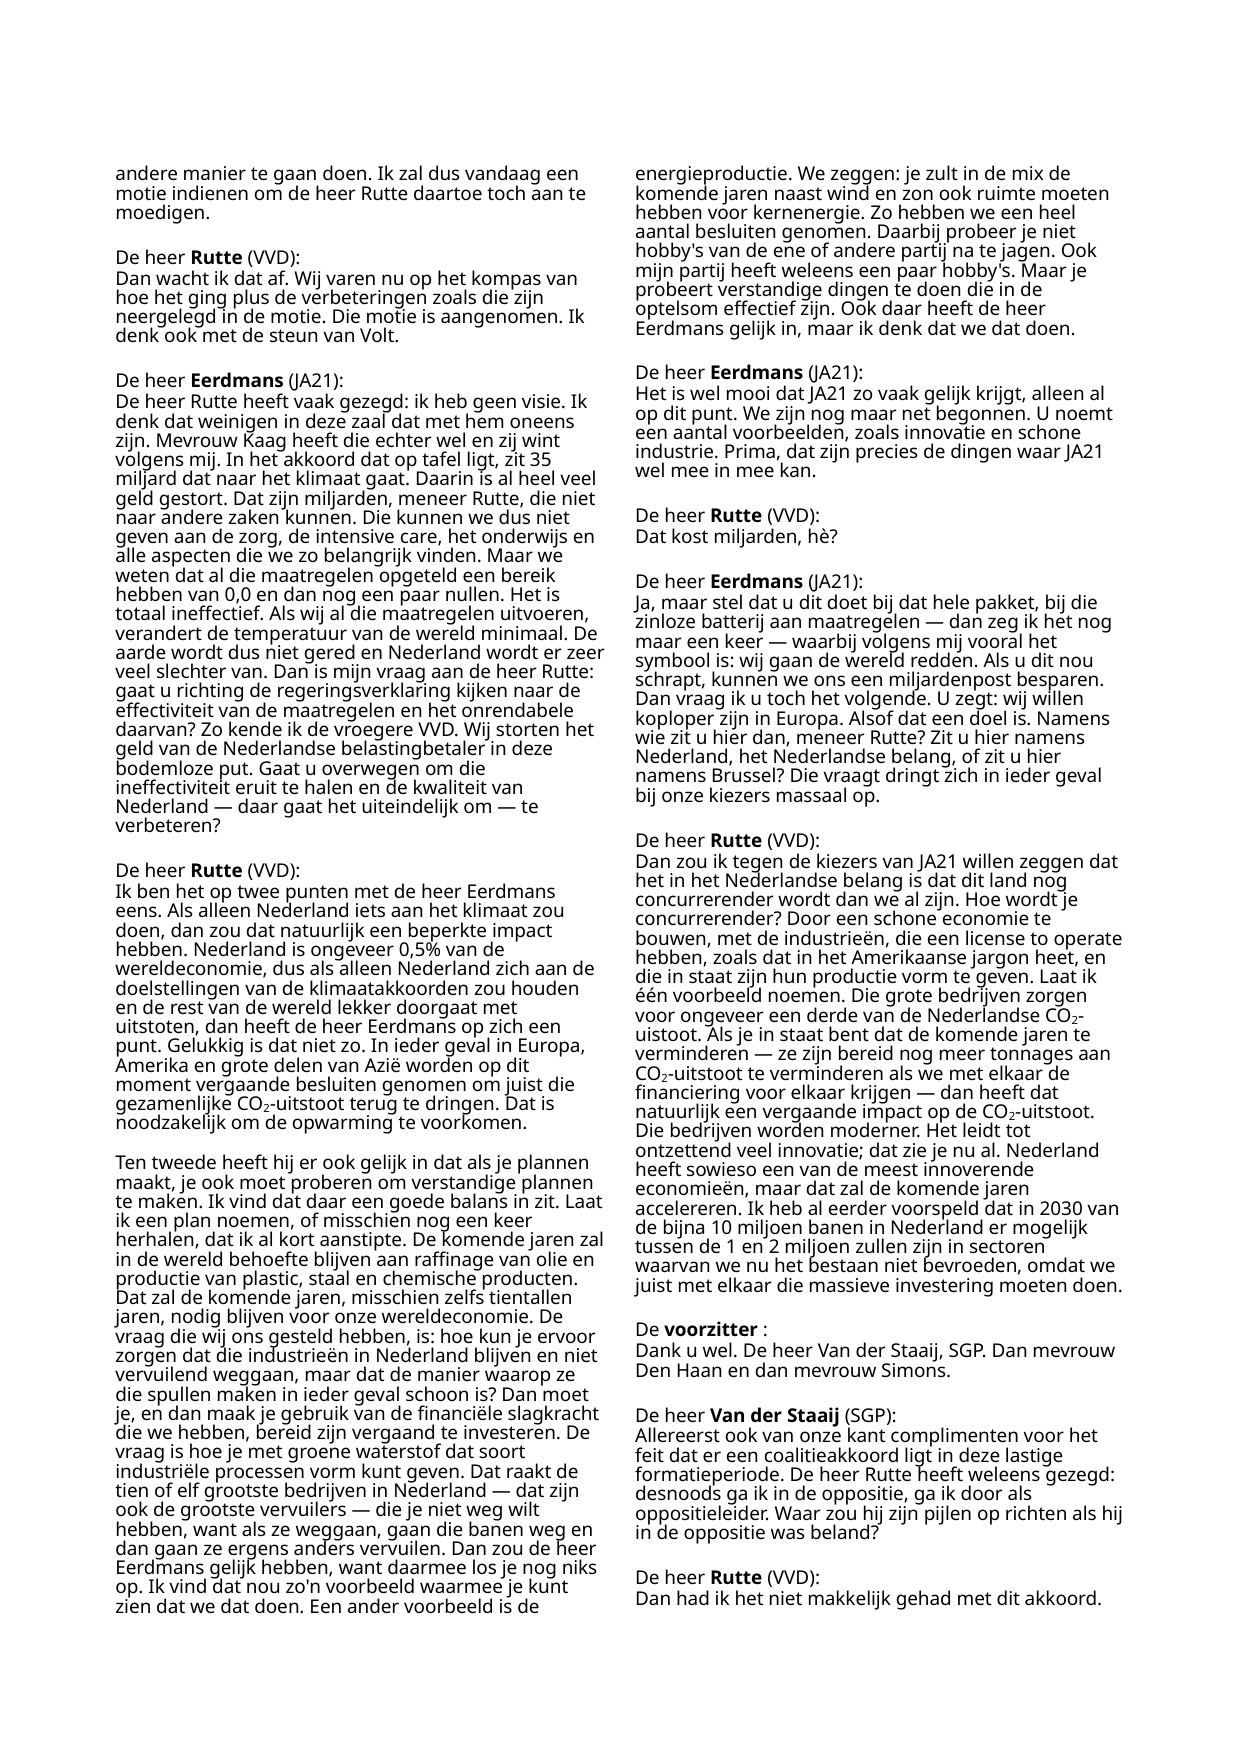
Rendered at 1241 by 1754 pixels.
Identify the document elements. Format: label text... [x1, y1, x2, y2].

text De voorzitter : [635, 1317, 1125, 1342]
text Dank u wel. De heer Van der Staaij, SGP. Dan mevrouw Den Haan en dan mevrouw Simons. [635, 1342, 1125, 1381]
text Dan zou ik tegen de kiezers van JA21 willen zeggen dat het in het Nederlandse belang is dat dit land nog concurrerender wordt dan we al zijn. Hoe wordt je concurrerender? Door een schone economie te bouwen, met de industrieën, die een license to operate hebben, zoals dat in het Amerikaanse jargon heet, en die in staat zijn hun productie vorm te geven. Laat ik één voorbeeld noemen. Die grote bedrijven zorgen voor ongeveer een derde van de Nederlandse CO2-uistoot. Als je in staat bent dat de komende jaren te verminderen — ze zijn bereid nog meer tonnages aan CO2-uitstoot te verminderen als we met elkaar de financiering voor elkaar krijgen — dan heeft dat natuurlijk een vergaande impact op de CO2-uitstoot. Die bedrijven worden moderner. Het leidt tot ontzettend veel innovatie; dat zie je nu al. Nederland heeft sowieso een van de meest innoverende economieën, maar dat zal de komende jaren accelereren. Ik heb al eerder voorspeld dat in 2030 van de bijna 10 miljoen banen in Nederland er mogelijk tussen de 1 en 2 miljoen zullen zijn in sectoren waarvan we nu het bestaan niet bevroeden, omdat we juist met elkaar die massieve investering moeten doen. [635, 853, 1125, 1296]
text Dat kost miljarden, hè? [635, 528, 1125, 547]
text De heer Rutte (VVD): [115, 244, 605, 270]
text De heer Rutte heeft vaak gezegd: ik heb geen visie. Ik denk dat weinigen in deze zaal dat met hem oneens zijn. Mevrouw Kaag heeft die echter wel en zij wint volgens mij. In het akkoord dat op tafel ligt, zit 35 miljard dat naar het klimaat gaat. Daarin is al heel veel geld gestort. Dat zijn miljarden, meneer Rutte, die niet naar andere zaken kunnen. Die kunnen we dus niet geven aan de zorg, de intensive care, het onderwijs en alle aspecten die we zo belangrijk vinden. Maar we weten dat al die maatregelen opgeteld een bereik hebben van 0,0 en dan nog een paar nullen. Het is totaal ineffectief. Als wij al die maatregelen uitvoeren, verandert de temperatuur van de wereld minimaal. De aarde wordt dus niet gered en Nederland wordt er zeer veel slechter van. Dan is mijn vraag aan de heer Rutte: gaat u richting de regeringsverklaring kijken naar de effectiviteit van de maatregelen en het onrendabele daarvan? Zo kende ik de vroegere VVD. Wij storten het geld van de Nederlandse belastingbetaler in deze bodemloze put. Gaat u overwegen om die ineffectiviteit eruit te halen en de kwaliteit van Nederland — daar gaat het uiteindelijk om — te verbeteren? [115, 393, 605, 837]
text Ten tweede heeft hij er ook gelijk in dat als je plannen maakt, je ook moet proberen om verstandige plannen te maken. Ik vind dat daar een goede balans in zit. Laat ik een plan noemen, of misschien nog een keer herhalen, dat ik al kort aanstipte. De komende jaren zal in de wereld behoefte blijven aan raffinage van olie en productie van plastic, staal en chemische producten. Dat zal de komende jaren, misschien zelfs tientallen jaren, nodig blijven voor onze wereldeconomie. De vraag die wij ons gesteld hebben, is: hoe kun je ervoor zorgen dat die industrieën in Nederland blijven en niet vervuilend weggaan, maar dat de manier waarop ze die spullen maken in ieder geval schoon is? Dan moet je, en dan maak je gebruik van de financiële slagkracht die we hebben, bereid zijn vergaand te investeren. De vraag is hoe je met groene waterstof dat soort industriële processen vorm kunt geven. Dat raakt de tien of elf grootste bedrijven in Nederland — dat zijn ook de grootste vervuilers — die je niet weg wilt hebben, want als ze weggaan, gaan die banen weg en dan gaan ze ergens anders vervuilen. Dan zou de heer Eerdmans gelijk hebben, want daarmee los je nog niks op. Ik vind dat nou zo'n voorbeeld waarmee je kunt zien dat we dat doen. Een ander voorbeeld is de [115, 1154, 605, 1617]
text De heer Rutte (VVD): [115, 857, 605, 883]
text Dan had ik het niet makkelijk gehad met dit akkoord. [635, 1590, 1125, 1609]
text energieproductie. We zeggen: je zult in de mix de komende jaren naast wind en zon ook ruimte moeten hebben voor kernenergie. Zo hebben we een heel aantal besluiten genomen. Daarbij probeer je niet hobby's van de ene of andere partij na te jagen. Ook mijn partij heeft weleens een paar hobby's. Maar je probeert verstandige dingen te doen die in de optelsom effectief zijn. Ook daar heeft de heer Eerdmans gelijk in, maar ik denk dat we dat doen. [635, 165, 1125, 339]
text De heer Rutte (VVD): [635, 827, 1125, 853]
text De heer Eerdmans (JA21): [635, 568, 1125, 594]
text Allereerst ook van onze kant complimenten voor het feit dat er een coalitieakkoord ligt in deze lastige formatieperiode. De heer Rutte heeft weleens gezegd: desnoods ga ik in de oppositie, ga ik door als oppositieleider. Waar zou hij zijn pijlen op richten als hij in de oppositie was beland? [635, 1427, 1125, 1543]
text De heer Rutte (VVD): [635, 502, 1125, 528]
text De heer Eerdmans (JA21): [635, 359, 1125, 385]
text Ik ben het op twee punten met de heer Eerdmans eens. Als alleen Nederland iets aan het klimaat zou doen, dan zou dat natuurlijk een beperkte impact hebben. Nederland is ongeveer 0,5% van de wereldeconomie, dus als alleen Nederland zich aan de doelstellingen van de klimaatakkoorden zou houden en de rest van de wereld lekker doorgaat met uitstoten, dan heeft de heer Eerdmans op zich een punt. Gelukkig is dat niet zo. In ieder geval in Europa, Amerika en grote delen van Azië worden op dit moment vergaande besluiten genomen om juist die gezamenlijke CO2-uitstoot terug te dringen. Dat is noodzakelijk om de opwarming te voorkomen. [115, 883, 605, 1134]
text andere manier te gaan doen. Ik zal dus vandaag een motie indienen om de heer Rutte daartoe toch aan te moedigen. [115, 165, 605, 223]
text De heer Van der Staaij (SGP): [635, 1402, 1125, 1427]
text Ja, maar stel dat u dit doet bij dat hele pakket, bij die zinloze batterij aan maatregelen — dan zeg ik het nog maar een keer — waarbij volgens mij vooral het symbool is: wij gaan de wereld redden. Als u dit nou schrapt, kunnen we ons een miljardenpost besparen. Dan vraag ik u toch het volgende. U zegt: wij willen koploper zijn in Europa. Alsof dat een doel is. Namens wie zit u hier dan, meneer Rutte? Zit u hier namens Nederland, het Nederlandse belang, of zit u hier namens Brussel? Die vraagt dringt zich in ieder geval bij onze kiezers massaal op. [635, 594, 1125, 806]
text De heer Eerdmans (JA21): [115, 368, 605, 393]
text Dan wacht ik dat af. Wij varen nu op het kompas van hoe het ging plus de verbeteringen zoals die zijn neergelegd in de motie. Die motie is aangenomen. Ik denk ook met de steun van Volt. [115, 270, 605, 347]
text De heer Rutte (VVD): [635, 1564, 1125, 1590]
text Het is wel mooi dat JA21 zo vaak gelijk krijgt, alleen al op dit punt. We zijn nog maar net begonnen. U noemt een aantal voorbeelden, zoals innovatie en schone industrie. Prima, dat zijn precies de dingen waar JA21 wel mee in mee kan. [635, 385, 1125, 482]
